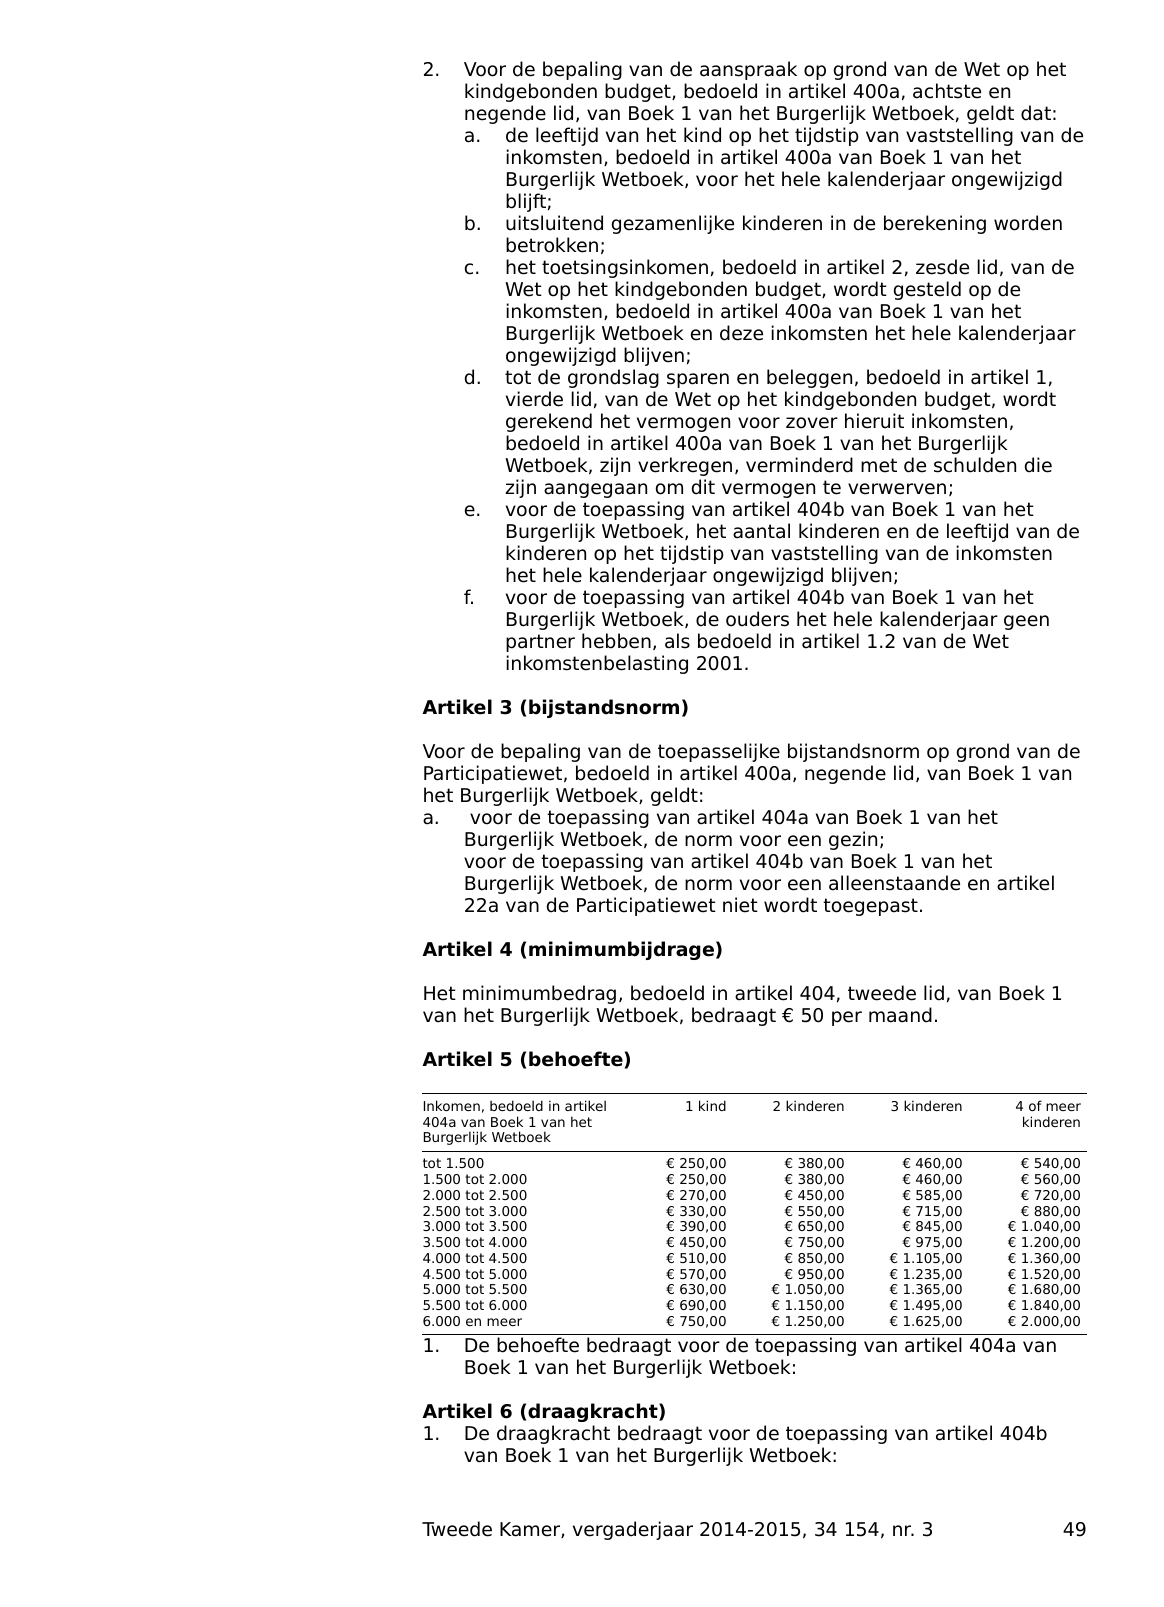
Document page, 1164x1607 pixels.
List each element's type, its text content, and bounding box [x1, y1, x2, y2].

table_header Inkomen, bedoeld in artikel 404a van Boek 1 van het Burgerlijk Wetboek [422, 1094, 614, 1151]
table_cell 4.000 tot 4.500 [422, 1251, 614, 1266]
text f. voor de toepassing van artikel 404b van Boek 1 van het Burgerlijk Wetboek, de ouders het hele kalenderjaar geen partner hebben, als bedoeld in artikel 1.2 van de Wet inkomstenbelasting 2001. [464, 587, 1087, 674]
table_cell € 270,00 [614, 1188, 732, 1203]
table_cell € 650,00 [732, 1219, 850, 1235]
table_cell € 1.200,00 [969, 1235, 1087, 1251]
table_cell € 380,00 [732, 1172, 850, 1188]
table_cell 3.500 tot 4.000 [422, 1235, 614, 1251]
table_cell € 850,00 [732, 1251, 850, 1266]
subtitle Artikel 6 (draagkracht) [422, 1401, 1087, 1423]
table_cell € 510,00 [614, 1251, 732, 1266]
table_cell € 715,00 [850, 1204, 968, 1219]
table_cell € 1.680,00 [969, 1282, 1087, 1298]
text Voor de bepaling van de toepasselijke bijstandsnorm op grond van de Participatiewet, bedoeld in artikel 400a, negende lid, van Boek 1 van het Burgerlijk Wetboek, geldt: [422, 741, 1087, 807]
table_cell 2.000 tot 2.500 [422, 1188, 614, 1203]
text a. voor de toepassing van artikel 404a van Boek 1 van het Burgerlijk Wetboek, de norm voor een gezin; [422, 807, 1087, 851]
table_cell € 950,00 [732, 1266, 850, 1282]
table_cell 5.500 tot 6.000 [422, 1298, 614, 1314]
table_cell € 1.235,00 [850, 1266, 968, 1282]
table_cell € 570,00 [614, 1266, 732, 1282]
table_cell € 1.105,00 [850, 1251, 968, 1266]
text Het minimumbedrag, bedoeld in artikel 404, tweede lid, van Boek 1 van het Burgerlijk Wetboek, bedraagt € 50 per maand. [422, 983, 1087, 1027]
table_cell € 750,00 [614, 1314, 732, 1334]
table_cell € 330,00 [614, 1204, 732, 1219]
table_cell € 1.520,00 [969, 1266, 1087, 1282]
table_cell € 630,00 [614, 1282, 732, 1298]
table_cell € 880,00 [969, 1204, 1087, 1219]
subtitle Artikel 5 (behoefte) [422, 1049, 1087, 1071]
text a. de leeftijd van het kind op het tijdstip van vaststelling van de inkomsten, bedoeld in artikel 400a van Boek 1 van het Burgerlijk Wetboek, voor het hele kalenderjaar ongewijzigd blijft; [464, 125, 1087, 213]
table_cell € 1.840,00 [969, 1298, 1087, 1314]
subtitle Artikel 4 (minimumbijdrage) [422, 939, 1087, 961]
table_cell € 460,00 [850, 1172, 968, 1188]
subtitle Artikel 3 (bijstandsnorm) [422, 697, 1087, 719]
table_cell 5.000 tot 5.500 [422, 1282, 614, 1298]
table_cell 6.000 en meer [422, 1314, 614, 1334]
text d. tot de grondslag sparen en beleggen, bedoeld in artikel 1, vierde lid, van de Wet op het kindgebonden budget, wordt gerekend het vermogen voor zover hieruit inkomsten, bedoeld in artikel 400a van Boek 1 van het Burgerlijk Wetboek, zijn verkregen, verminderd met de schulden die zijn aangegaan om dit vermogen te verwerven; [464, 367, 1087, 499]
text 2. Voor de bepaling van de aanspraak op grond van de Wet op het kindgebonden budget, bedoeld in artikel 400a, achtste en negende lid, van Boek 1 van het Burgerlijk Wetboek, geldt dat: [422, 59, 1087, 125]
table_cell € 390,00 [614, 1219, 732, 1235]
table_cell € 460,00 [850, 1152, 968, 1172]
table_cell € 540,00 [969, 1152, 1087, 1172]
table_header 3 kinderen [850, 1094, 968, 1151]
table_cell € 250,00 [614, 1172, 732, 1188]
text 1. De behoefte bedraagt voor de toepassing van artikel 404a van Boek 1 van het Burgerlijk Wetboek: [422, 1335, 1087, 1379]
text voor de toepassing van artikel 404b van Boek 1 van het Burgerlijk Wetboek, de norm voor een alleenstaande en artikel 22a van de Participatiewet niet wordt toegepast. [464, 851, 1087, 917]
table_cell 4.500 tot 5.000 [422, 1266, 614, 1282]
table_header 4 of meer kinderen [969, 1094, 1087, 1151]
table_cell € 550,00 [732, 1204, 850, 1219]
text 1. De draagkracht bedraagt voor de toepassing van artikel 404b van Boek 1 van het Burgerlijk Wetboek: [422, 1423, 1087, 1467]
table_cell € 690,00 [614, 1298, 732, 1314]
table_cell € 1.360,00 [969, 1251, 1087, 1266]
text c. het toetsingsinkomen, bedoeld in artikel 2, zesde lid, van de Wet op het kindgebonden budget, wordt gesteld op de inkomsten, bedoeld in artikel 400a van Boek 1 van het Burgerlijk Wetboek en deze inkomsten het hele kalenderjaar ongewijzigd blijven; [464, 257, 1087, 367]
table_header 1 kind [614, 1094, 732, 1151]
table_cell € 380,00 [732, 1152, 850, 1172]
table_cell € 250,00 [614, 1152, 732, 1172]
table_cell € 1.150,00 [732, 1298, 850, 1314]
table_cell € 2.000,00 [969, 1314, 1087, 1334]
table_cell € 975,00 [850, 1235, 968, 1251]
table_cell € 1.040,00 [969, 1219, 1087, 1235]
table_cell € 1.625,00 [850, 1314, 968, 1334]
table_cell € 450,00 [732, 1188, 850, 1203]
table_cell € 560,00 [969, 1172, 1087, 1188]
table_cell € 1.365,00 [850, 1282, 968, 1298]
table_cell € 1.050,00 [732, 1282, 850, 1298]
table_cell € 450,00 [614, 1235, 732, 1251]
table_cell 2.500 tot 3.000 [422, 1204, 614, 1219]
table_cell € 750,00 [732, 1235, 850, 1251]
table_cell € 1.250,00 [732, 1314, 850, 1334]
table_cell € 585,00 [850, 1188, 968, 1203]
table_header 2 kinderen [732, 1094, 850, 1151]
table_cell € 1.495,00 [850, 1298, 968, 1314]
table_cell € 720,00 [969, 1188, 1087, 1203]
table_cell tot 1.500 [422, 1152, 614, 1172]
table_cell 3.000 tot 3.500 [422, 1219, 614, 1235]
table_cell 1.500 tot 2.000 [422, 1172, 614, 1188]
text e. voor de toepassing van artikel 404b van Boek 1 van het Burgerlijk Wetboek, het aantal kinderen en de leeftijd van de kinderen op het tijdstip van vaststelling van de inkomsten het hele kalenderjaar ongewijzigd blijven; [464, 499, 1087, 587]
text b. uitsluitend gezamenlijke kinderen in de berekening worden betrokken; [464, 213, 1087, 257]
table_cell € 845,00 [850, 1219, 968, 1235]
